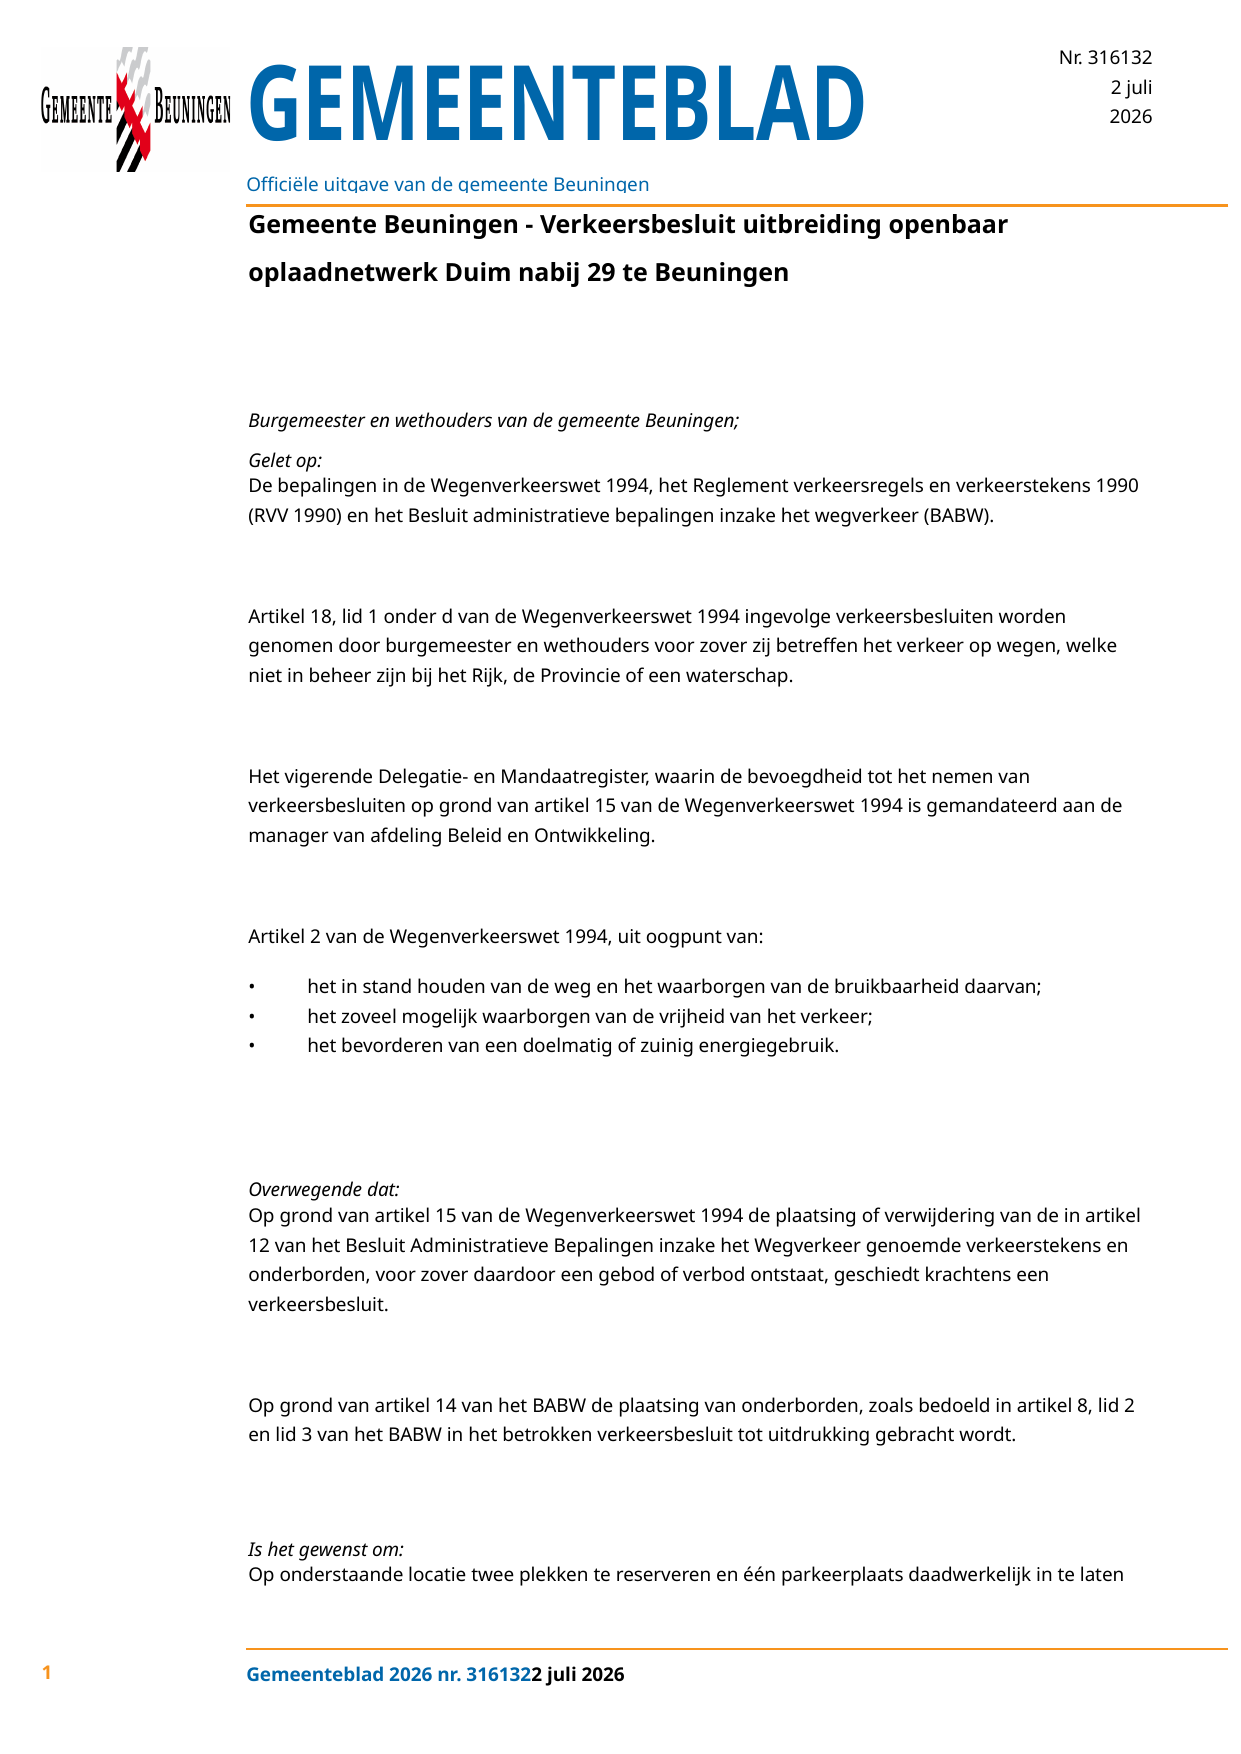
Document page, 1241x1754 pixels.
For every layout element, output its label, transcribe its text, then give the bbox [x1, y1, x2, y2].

text Artikel 2 van de Wegenverkeerswet 1994, uit oogpunt van: [248, 923, 1152, 949]
text Het vigerende Delegatie- en Mandaatregister, waarin de bevoegdheid tot het nemen van verkeersbesluiten op grond van artikel 15 van de Wegenverkeerswet 1994 is gemandateerd aan de manager van afdeling Beleid en Ontwikkeling. [248, 763, 1152, 848]
text Artikel 18, lid 1 onder d van de Wegenverkeerswet 1994 ingevolge verkeersbesluiten worden genomen door burgemeester en wethouders voor zover zij betreffen het verkeer op wegen, welke niet in beheer zijn bij het Rijk, de Provincie of een waterschap. [248, 603, 1152, 688]
text Burgemeester en wethouders van de gemeente Beuningen; [248, 408, 1152, 433]
text Is het gewenst om: [248, 1536, 1152, 1562]
text Op grond van artikel 14 van het BABW de plaatsing van onderborden, zoals bedoeld in artikel 8, lid 2 en lid 3 van het BABW in het betrokken verkeersbesluit tot uitdrukking gebracht wordt. [248, 1392, 1152, 1447]
picture [41, 47, 231, 172]
text Gelet op: [248, 447, 1152, 473]
text Gemeente Beuningen - Verkeersbesluit uitbreiding openbaar oplaadnetwerk Duim nabij 29 te Beuningen [248, 207, 1152, 288]
text De bepalingen in de Wegenverkeerswet 1994, het Reglement verkeersregels en verkeerstekens 1990 (RVV 1990) en het Besluit administratieve bepalingen inzake het wegverkeer (BABW). [248, 473, 1152, 528]
text Op grond van artikel 15 van de Wegenverkeerswet 1994 de plaatsing of verwijdering van de in artikel 12 van het Besluit Administratieve Bepalingen inzake het Wegverkeer genoemde verkeerstekens en onderborden, voor zover daardoor een gebod of verbod ontstaat, geschiedt krachtens een verkeersbesluit. [248, 1202, 1152, 1317]
list het bevorderen van een doelmatig of zuinig energiegebruik. [248, 1033, 1152, 1058]
list het in stand houden van de weg en het waarborgen van de bruikbaarheid daarvan; [248, 973, 1152, 999]
text Overwegende dat: [248, 1177, 1152, 1202]
text Op onderstaande locatie twee plekken te reserveren en één parkeerplaats daadwerkelijk in te laten [248, 1562, 1152, 1587]
list het zoveel mogelijk waarborgen van de vrijheid van het verkeer; [248, 1003, 1152, 1029]
